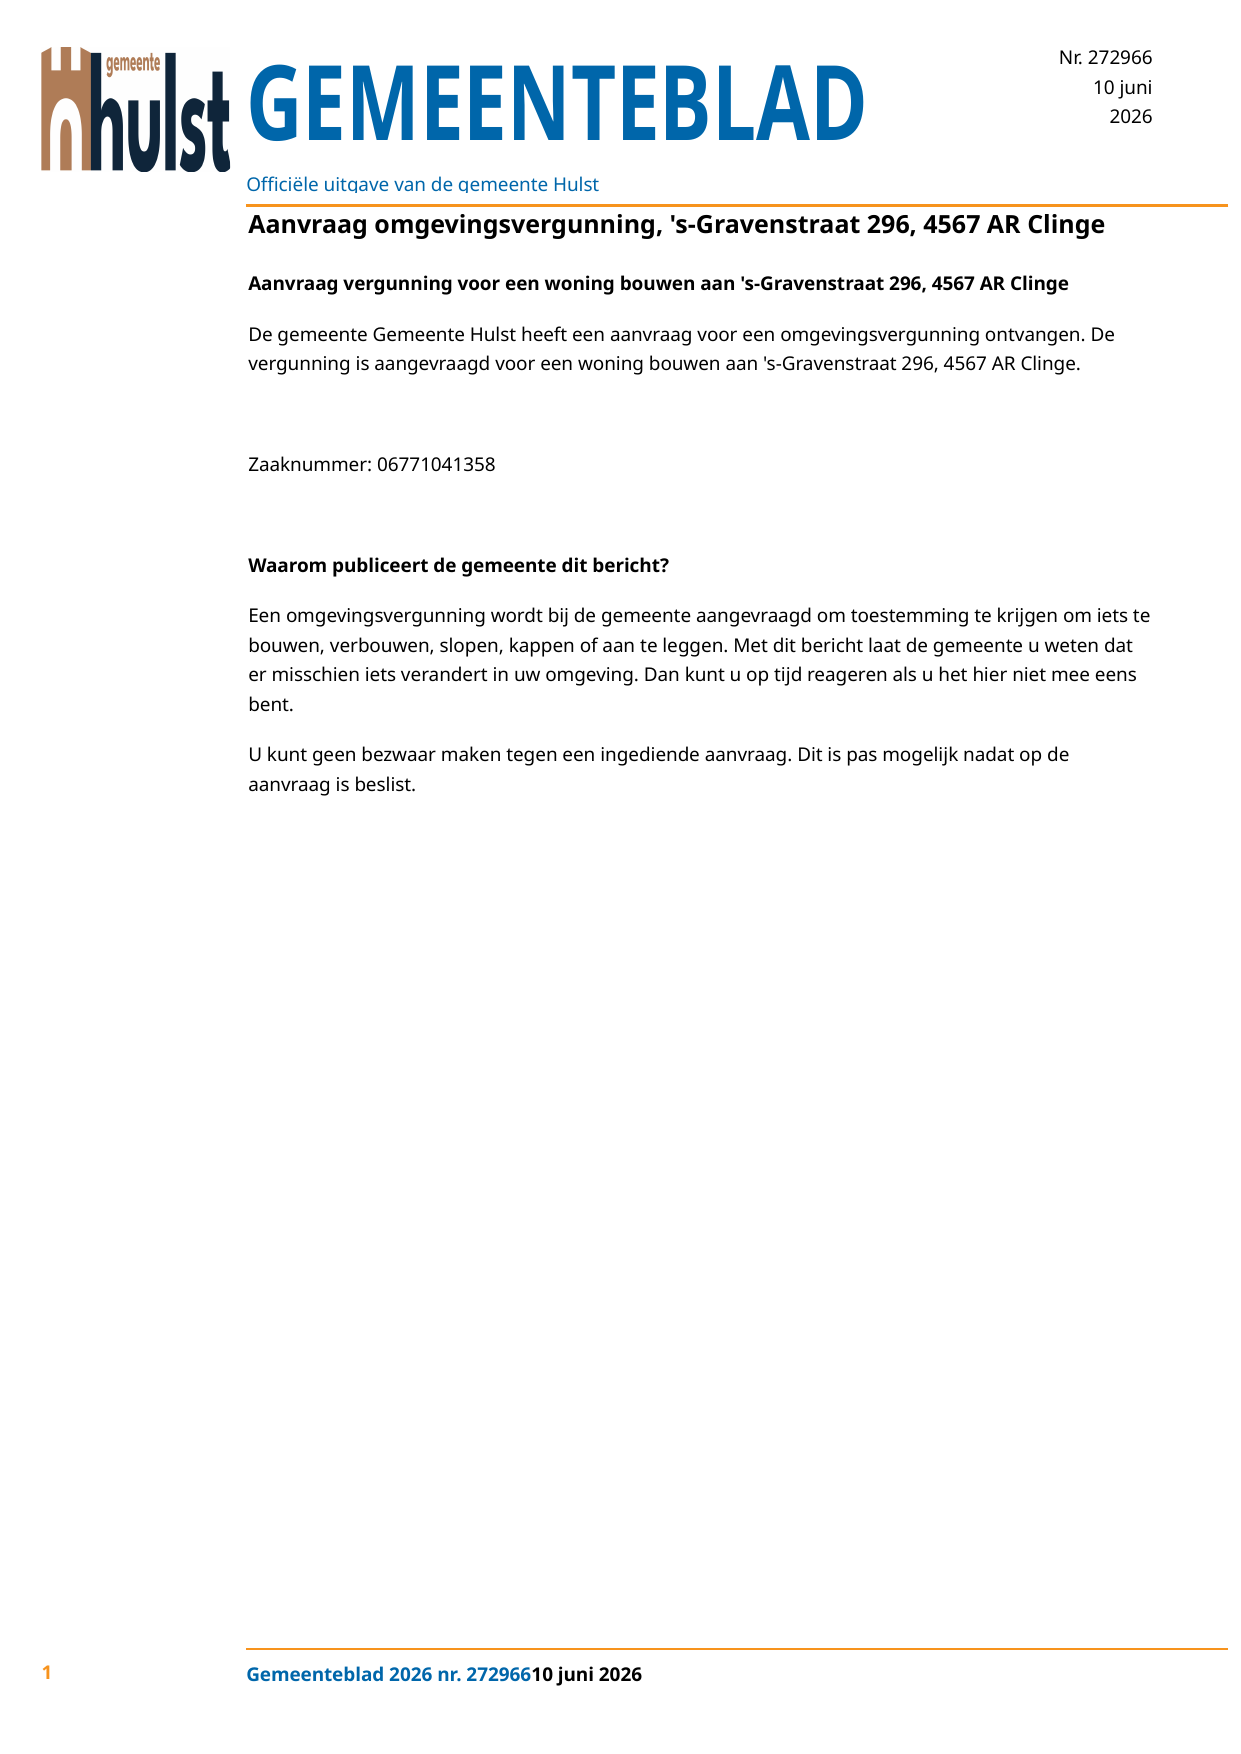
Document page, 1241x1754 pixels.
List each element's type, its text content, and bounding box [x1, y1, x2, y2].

text U kunt geen bezwaar maken tegen een ingediende aanvraag. Dit is pas mogelijk nadat op de aanvraag is beslist. [248, 742, 1152, 797]
text Aanvraag omgevingsvergunning, 's-Gravenstraat 296, 4567 AR Clinge [248, 207, 1152, 241]
text Waarom publiceert de gemeente dit bericht? [248, 552, 1152, 578]
text Een omgevingsvergunning wordt bij de gemeente aangevraagd om toestemming te krijgen om iets te bouwen, verbouwen, slopen, kappen of aan te leggen. Met dit bericht laat de gemeente u weten dat er misschien iets verandert in uw omgeving. Dan kunt u op tijd reageren als u het hier niet mee eens bent. [248, 602, 1152, 717]
text Zaaknummer: 06771041358 [248, 451, 1152, 477]
text De gemeente Gemeente Hulst heeft een aanvraag voor een omgevingsvergunning ontvangen. De vergunning is aangevraagd voor een woning bouwen aan 's-Gravenstraat 296, 4567 AR Clinge. [248, 321, 1152, 376]
picture [41, 47, 231, 172]
text Aanvraag vergunning voor een woning bouwen aan 's-Gravenstraat 296, 4567 AR Clinge [248, 270, 1152, 296]
